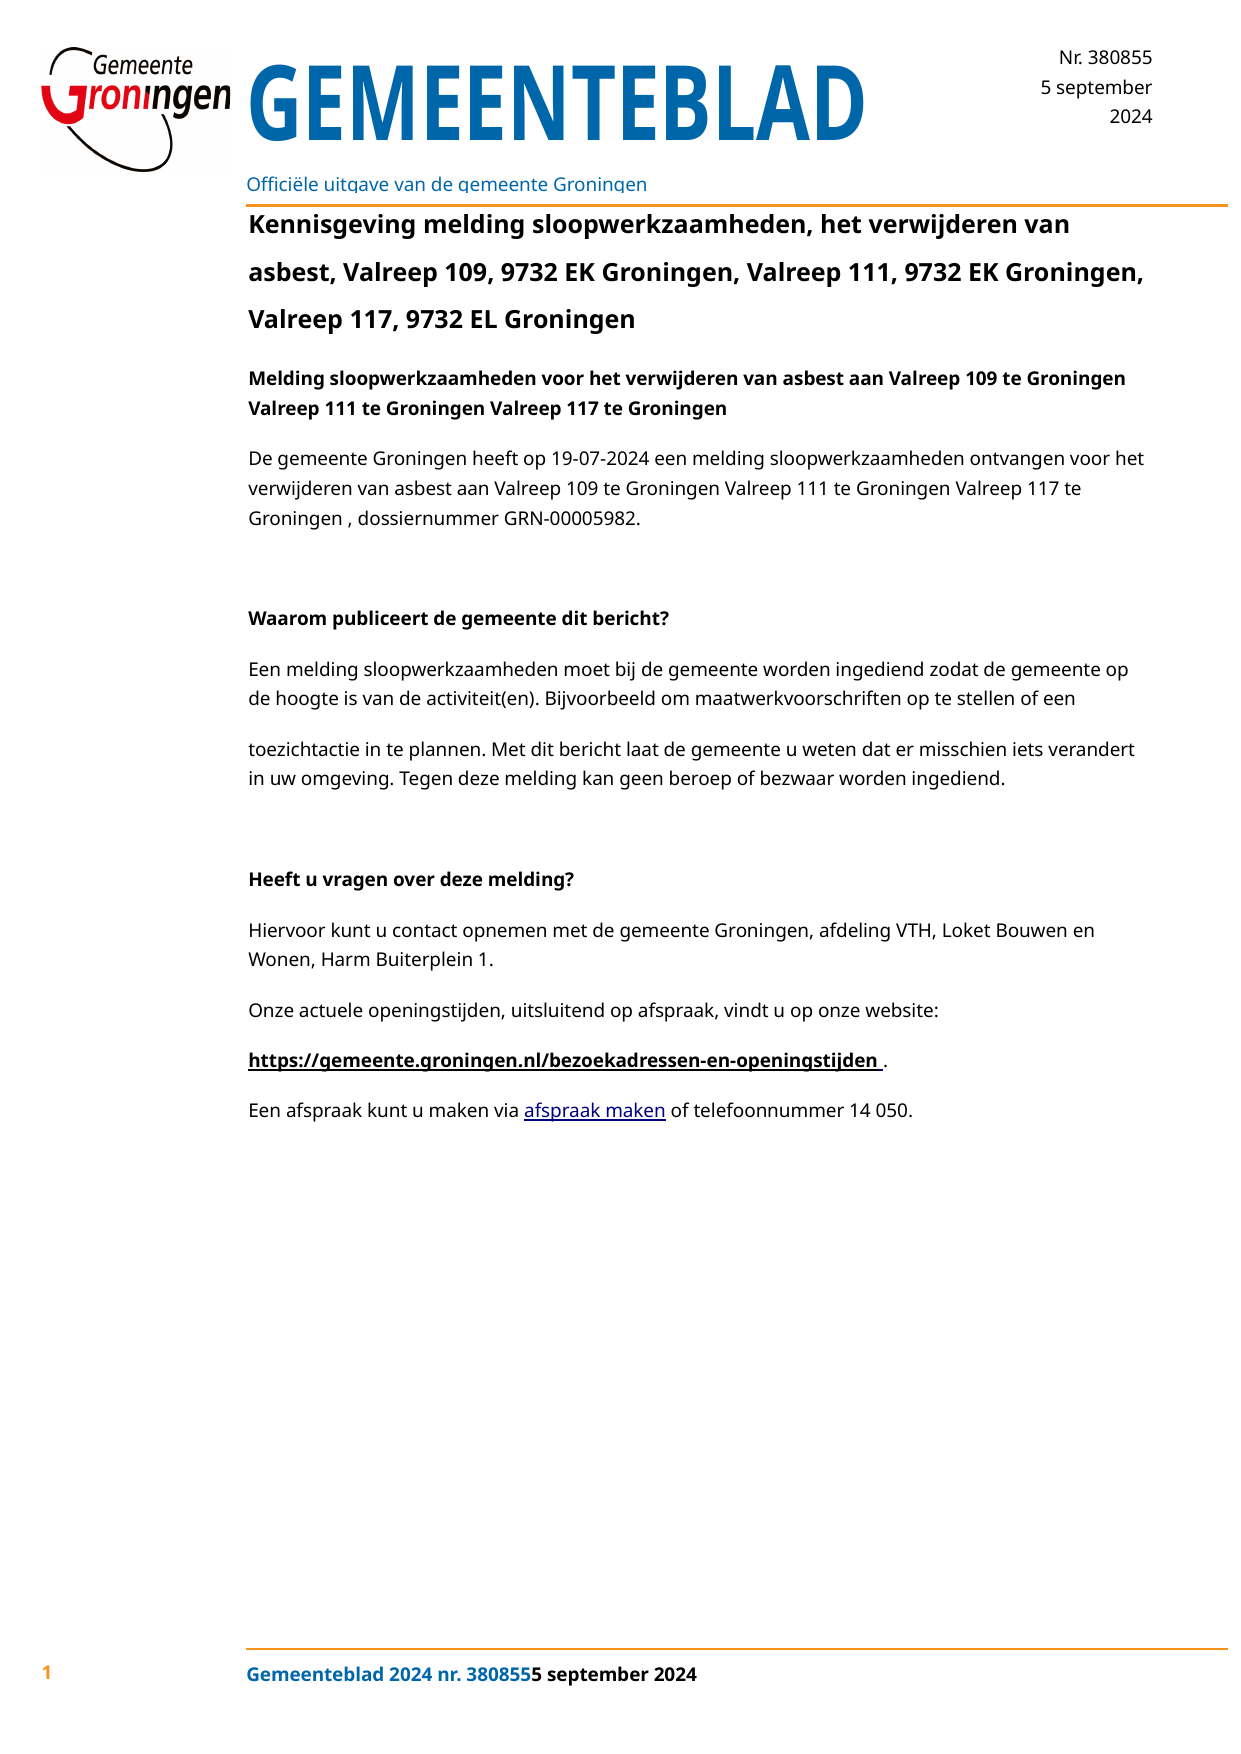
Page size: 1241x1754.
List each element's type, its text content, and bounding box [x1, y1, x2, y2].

text Een afspraak kunt u maken via afspraak maken of telefoonnummer 14 050. [248, 1098, 1152, 1123]
text Waarom publiceert de gemeente dit bericht? [248, 606, 1152, 631]
text Onze actuele openingstijden, uitsluitend op afspraak, vindt u op onze website: [248, 997, 1152, 1022]
text Heeft u vragen over deze melding? [248, 866, 1152, 892]
text Melding sloopwerkzaamheden voor het verwijderen van asbest aan Valreep 109 te Groningen Valreep 111 te Groningen Valreep 117 te Groningen [248, 366, 1152, 421]
text Kennisgeving melding sloopwerkzaamheden, het verwijderen van asbest, Valreep 109, 9732 EK Groningen, Valreep 111, 9732 EK Groningen, Valreep 117, 9732 EL Groningen [248, 207, 1152, 336]
picture [41, 47, 231, 172]
text toezichtactie in te plannen. Met dit bericht laat de gemeente u weten dat er misschien iets verandert in uw omgeving. Tegen deze melding kan geen beroep of bezwaar worden ingediend. [248, 736, 1152, 791]
text Een melding sloopwerkzaamheden moet bij de gemeente worden ingediend zodat de gemeente op de hoogte is van de activiteit(en). Bijvoorbeeld om maatwerkvoorschriften op te stellen of een [248, 656, 1152, 711]
text Hiervoor kunt u contact opnemen met de gemeente Groningen, afdeling VTH, Loket Bouwen en Wonen, Harm Buiterplein 1. [248, 917, 1152, 972]
text De gemeente Groningen heeft op 19-07-2024 een melding sloopwerkzaamheden ontvangen voor het verwijderen van asbest aan Valreep 109 te Groningen Valreep 111 te Groningen Valreep 117 te Groningen , dossiernummer GRN-00005982. [248, 446, 1152, 530]
text https://gemeente.groningen.nl/bezoekadressen-en-openingstijden . [248, 1047, 1152, 1073]
